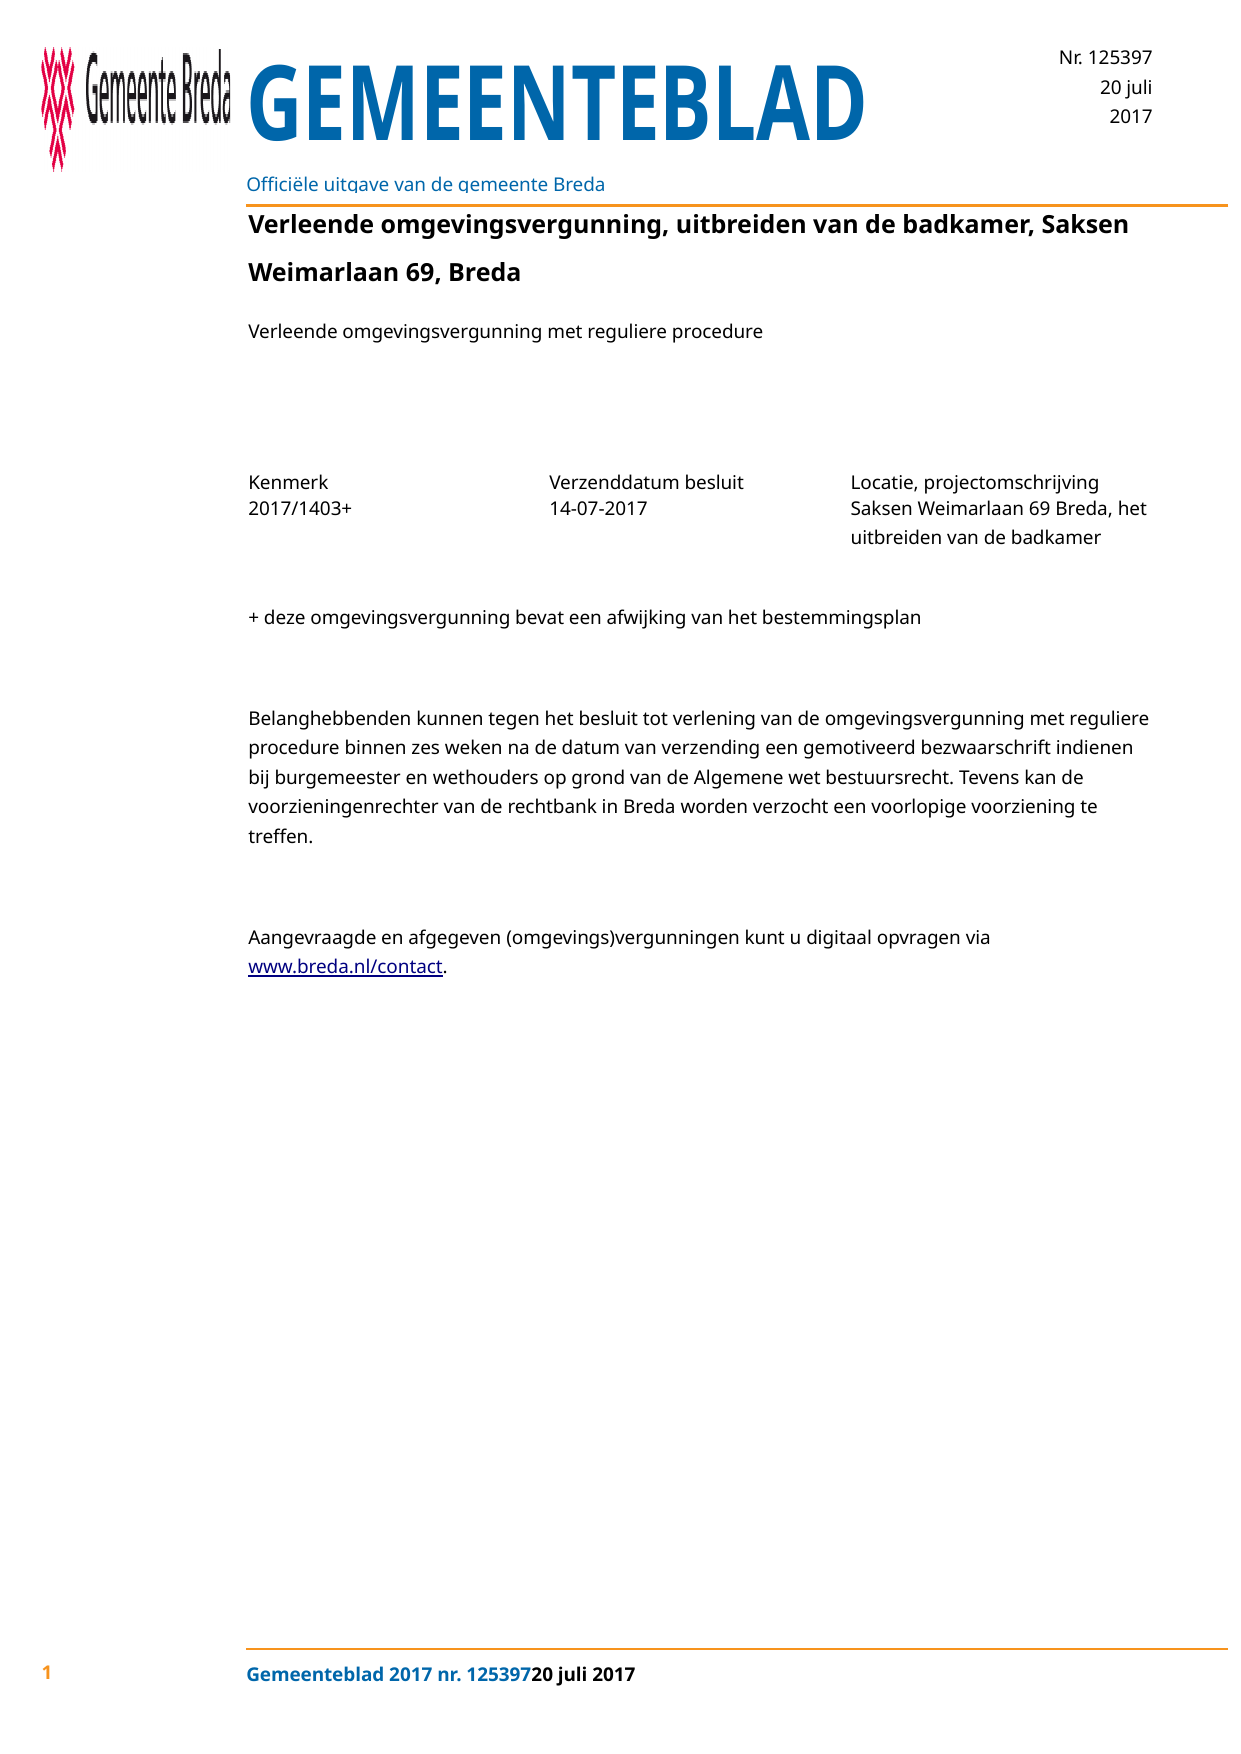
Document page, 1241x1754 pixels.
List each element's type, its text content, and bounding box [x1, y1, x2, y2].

text Verleende omgevingsvergunning met reguliere procedure [248, 318, 1152, 344]
table_cell 14-07-2017 [549, 495, 850, 550]
text Belanghebbenden kunnen tegen het besluit tot verlening van de omgevingsvergunning met reguliere procedure binnen zes weken na de datum van verzending een gemotiveerd bezwaarschrift indienen bij burgemeester en wethouders op grond van de Algemene wet bestuursrecht. Tevens kan de voorzieningenrechter van de rechtbank in Breda worden verzocht een voorlopige voorziening te treffen. [248, 705, 1152, 849]
text Verleende omgevingsvergunning, uitbreiden van de badkamer, Saksen Weimarlaan 69, Breda [248, 207, 1152, 288]
table_cell 2017/1403+ [248, 495, 549, 550]
table_header Locatie, projectomschrijving [850, 469, 1152, 495]
picture [41, 47, 231, 172]
table_header Verzenddatum besluit [549, 469, 850, 495]
text + deze omgevingsvergunning bevat een afwijking van het bestemmingsplan [248, 604, 1152, 630]
table_cell Saksen Weimarlaan 69 Breda, het uitbreiden van de badkamer [850, 495, 1152, 550]
table_header Kenmerk [248, 469, 549, 495]
text Aangevraagde en afgegeven (omgevings)vergunningen kunt u digitaal opvragen via www.breda.nl/contact. [248, 924, 1152, 979]
